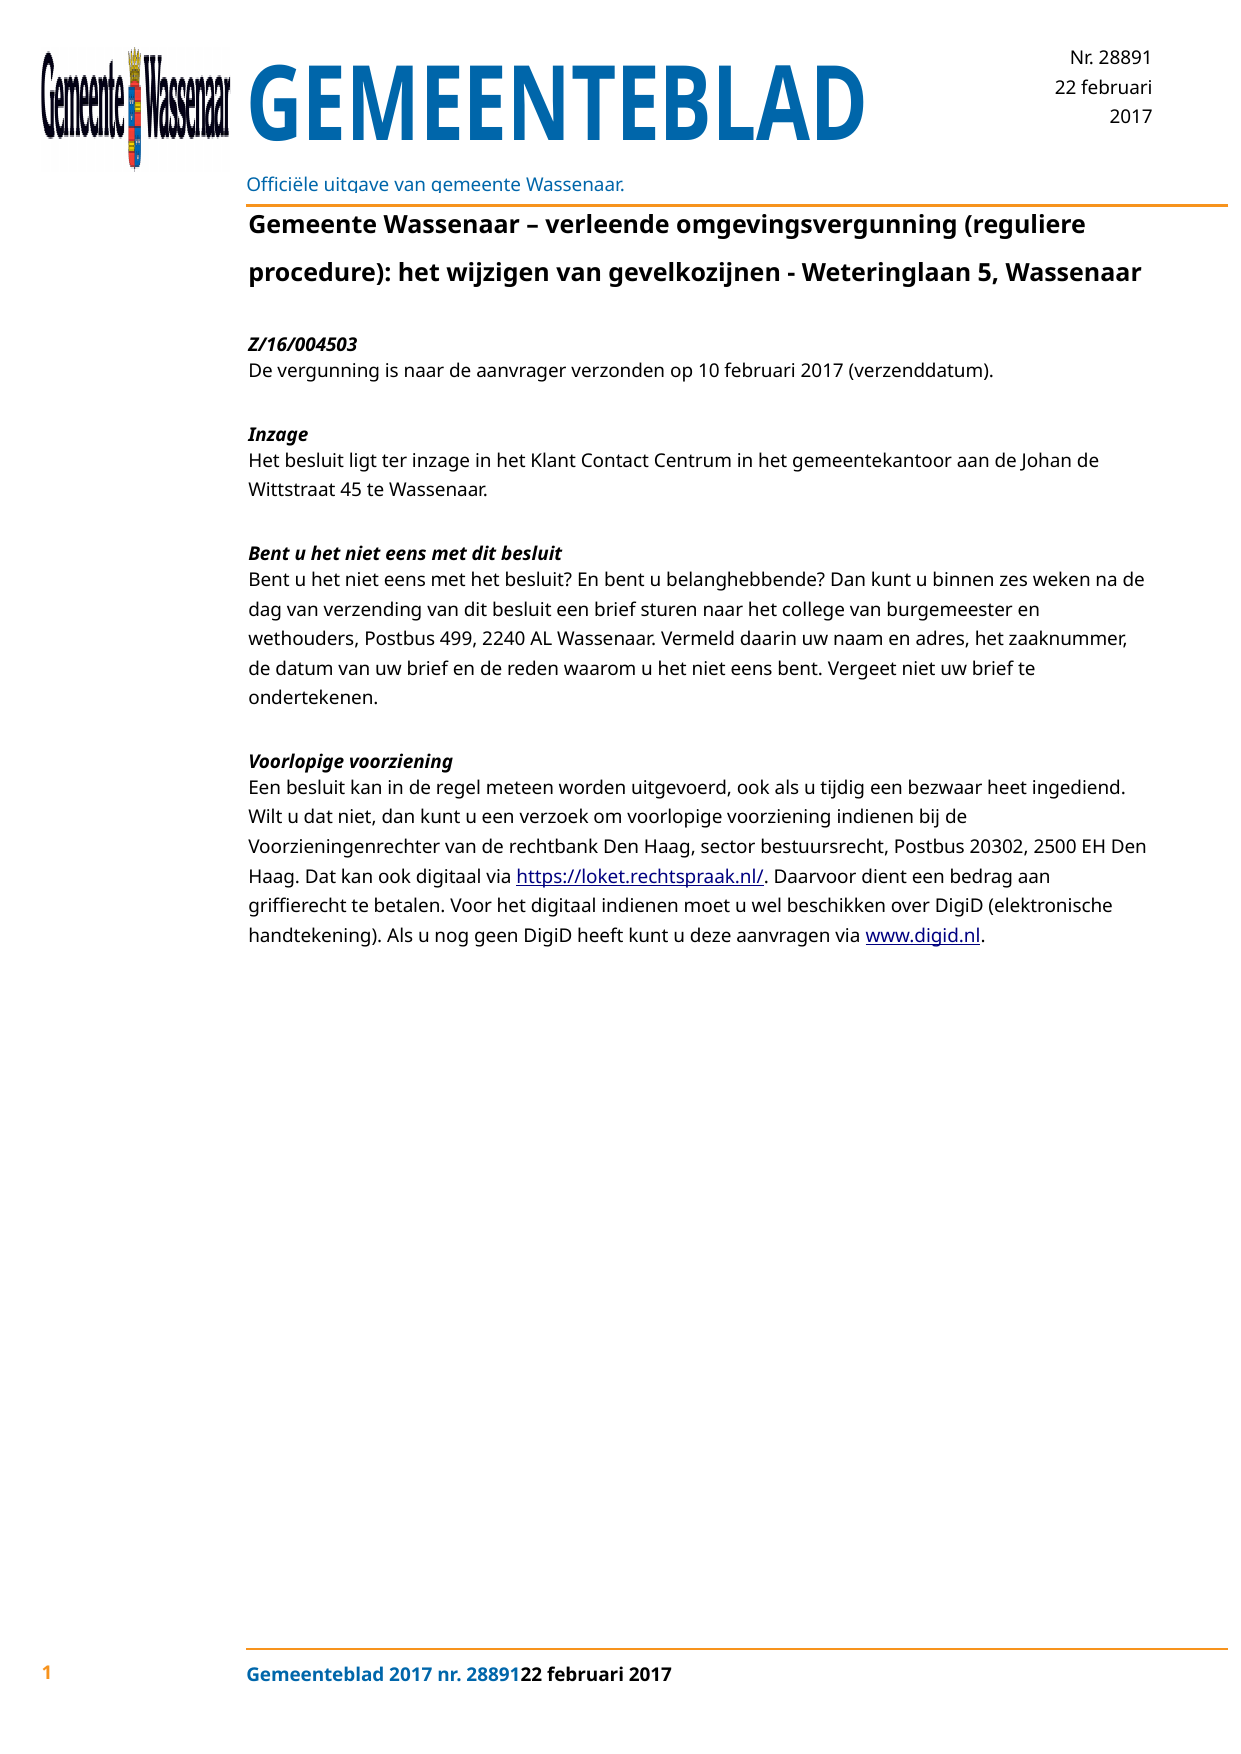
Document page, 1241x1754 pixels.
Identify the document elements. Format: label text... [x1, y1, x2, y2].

text Het besluit ligt ter inzage in het Klant Contact Centrum in het gemeentekantoor aan de Johan de Wittstraat 45 te Wassenaar. [248, 447, 1152, 502]
text Voorlopige voorziening [248, 748, 1152, 774]
picture [41, 47, 231, 172]
text Bent u het niet eens met dit besluit [248, 540, 1152, 566]
text Bent u het niet eens met het besluit? En bent u belanghebbende? Dan kunt u binnen zes weken na de dag van verzending van dit besluit een brief sturen naar het college van burgemeester en wethouders, Postbus 499, 2240 AL Wassenaar. Vermeld daarin uw naam en adres, het zaaknummer, de datum van uw brief en de reden waarom u het niet eens bent. Vergeet niet uw brief te ondertekenen. [248, 566, 1152, 710]
text Gemeente Wassenaar – verleende omgevingsvergunning (reguliere procedure): het wijzigen van gevelkozijnen - Weteringlaan 5, Wassenaar [248, 207, 1152, 288]
text De vergunning is naar de aanvrager verzonden op 10 februari 2017 (verzenddatum). [248, 357, 1152, 383]
text Z/16/004503 [248, 331, 1152, 357]
text Inzage [248, 421, 1152, 447]
text Een besluit kan in de regel meteen worden uitgevoerd, ook als u tijdig een bezwaar heet ingediend. Wilt u dat niet, dan kunt u een verzoek om voorlopige voorziening indienen bij de Voorzieningenrechter van de rechtbank Den Haag, sector bestuursrecht, Postbus 20302, 2500 EH Den Haag. Dat kan ook digitaal via https://loket.rechtspraak.nl/. Daarvoor dient een bedrag aan griffierecht te betalen. Voor het digitaal indienen moet u wel beschikken over DigiD (elektronische handtekening). Als u nog geen DigiD heeft kunt u deze aanvragen via www.digid.nl. [248, 774, 1152, 948]
